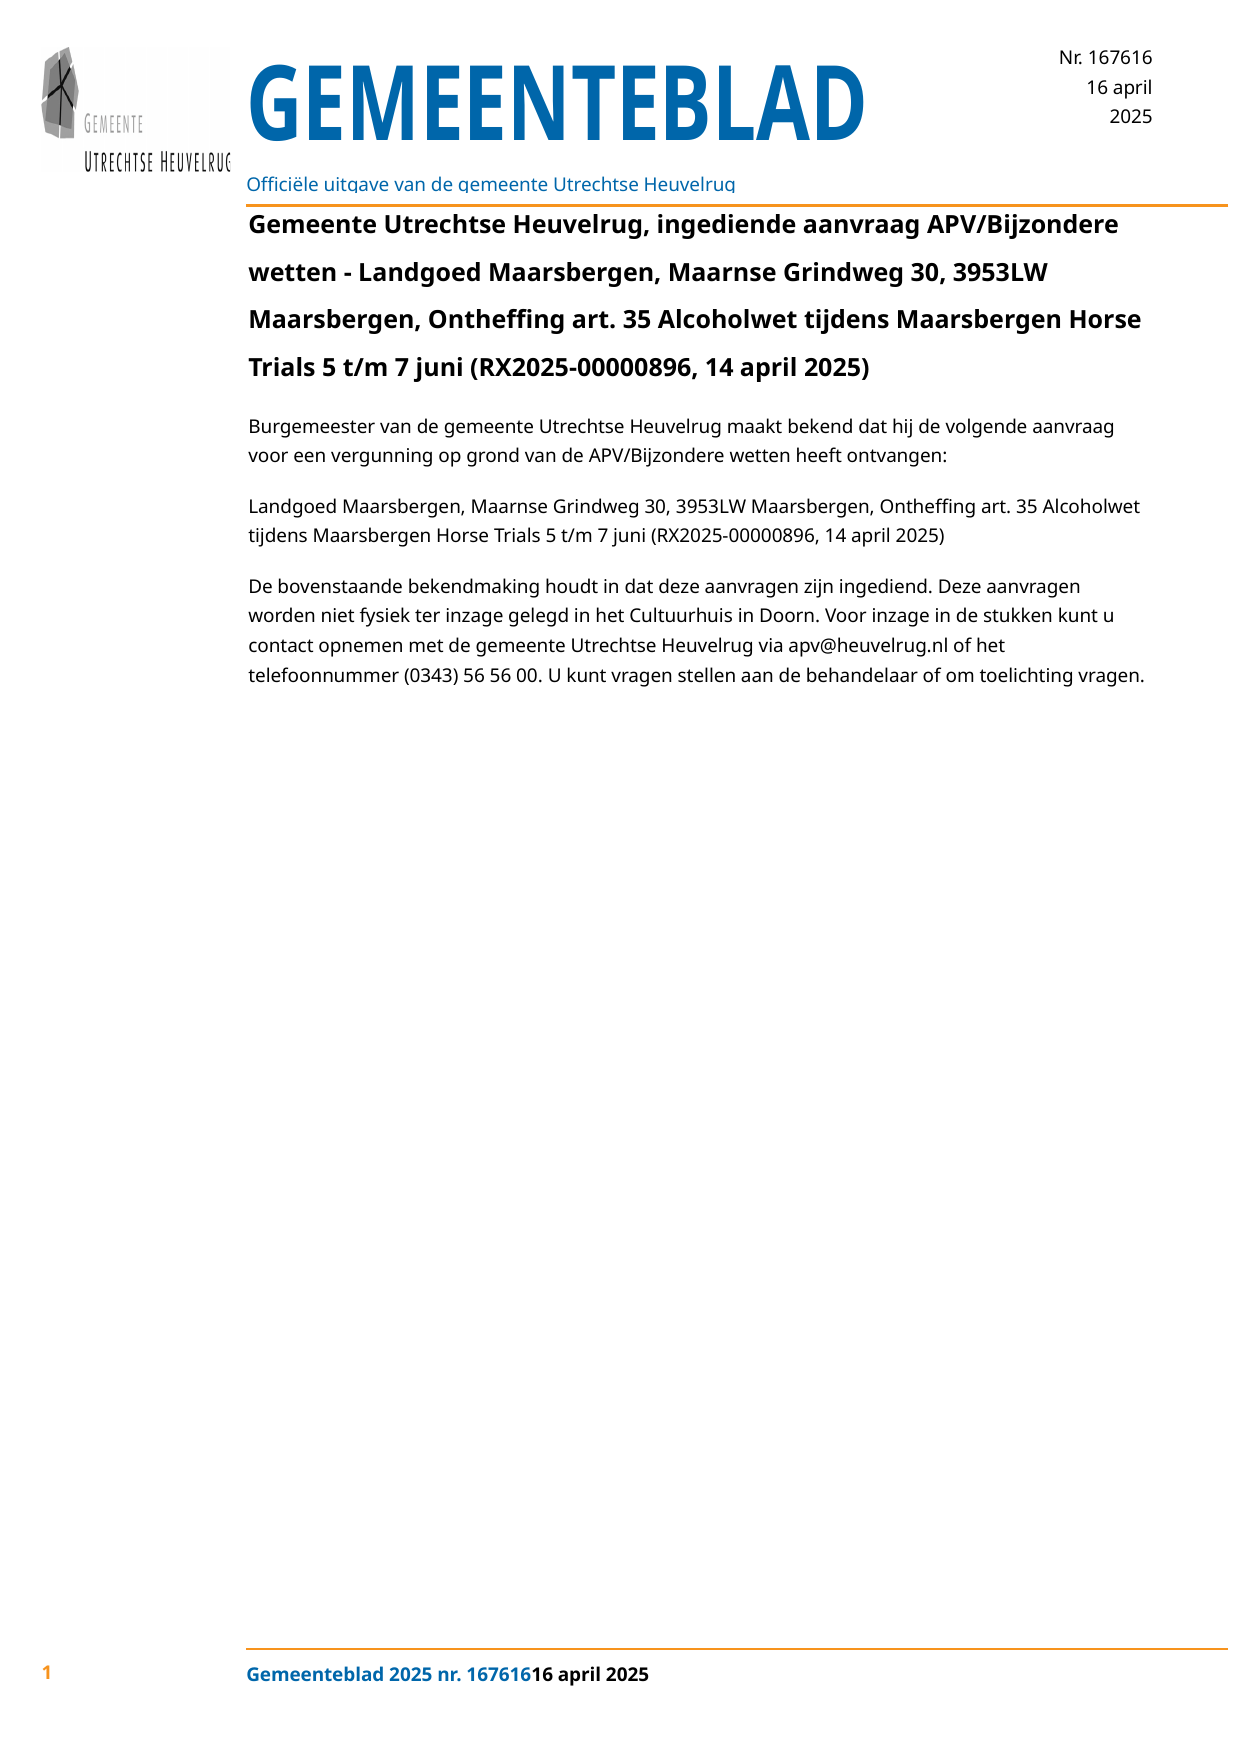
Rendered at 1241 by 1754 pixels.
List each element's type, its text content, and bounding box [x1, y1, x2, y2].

picture [41, 47, 231, 172]
text Burgemeester van de gemeente Utrechtse Heuvelrug maakt bekend dat hij de volgende aanvraag voor een vergunning op grond van de APV/Bijzondere wetten heeft ontvangen: [248, 413, 1152, 468]
text De bovenstaande bekendmaking houdt in dat deze aanvragen zijn ingediend. Deze aanvragen worden niet fysiek ter inzage gelegd in het Cultuurhuis in Doorn. Voor inzage in de stukken kunt u contact opnemen met de gemeente Utrechtse Heuvelrug via apv@heuvelrug.nl of het telefoonnummer (0343) 56 56 00. U kunt vragen stellen aan de behandelaar of om toelichting vragen. [248, 573, 1152, 688]
text Landgoed Maarsbergen, Maarnse Grindweg 30, 3953LW Maarsbergen, Ontheffing art. 35 Alcoholwet tijdens Maarsbergen Horse Trials 5 t/m 7 juni (RX2025-00000896, 14 april 2025) [248, 493, 1152, 548]
text Gemeente Utrechtse Heuvelrug, ingediende aanvraag APV/Bijzondere wetten - Landgoed Maarsbergen, Maarnse Grindweg 30, 3953LW Maarsbergen, Ontheffing art. 35 Alcoholwet tijdens Maarsbergen Horse Trials 5 t/m 7 juni (RX2025-00000896, 14 april 2025) [248, 207, 1152, 384]
